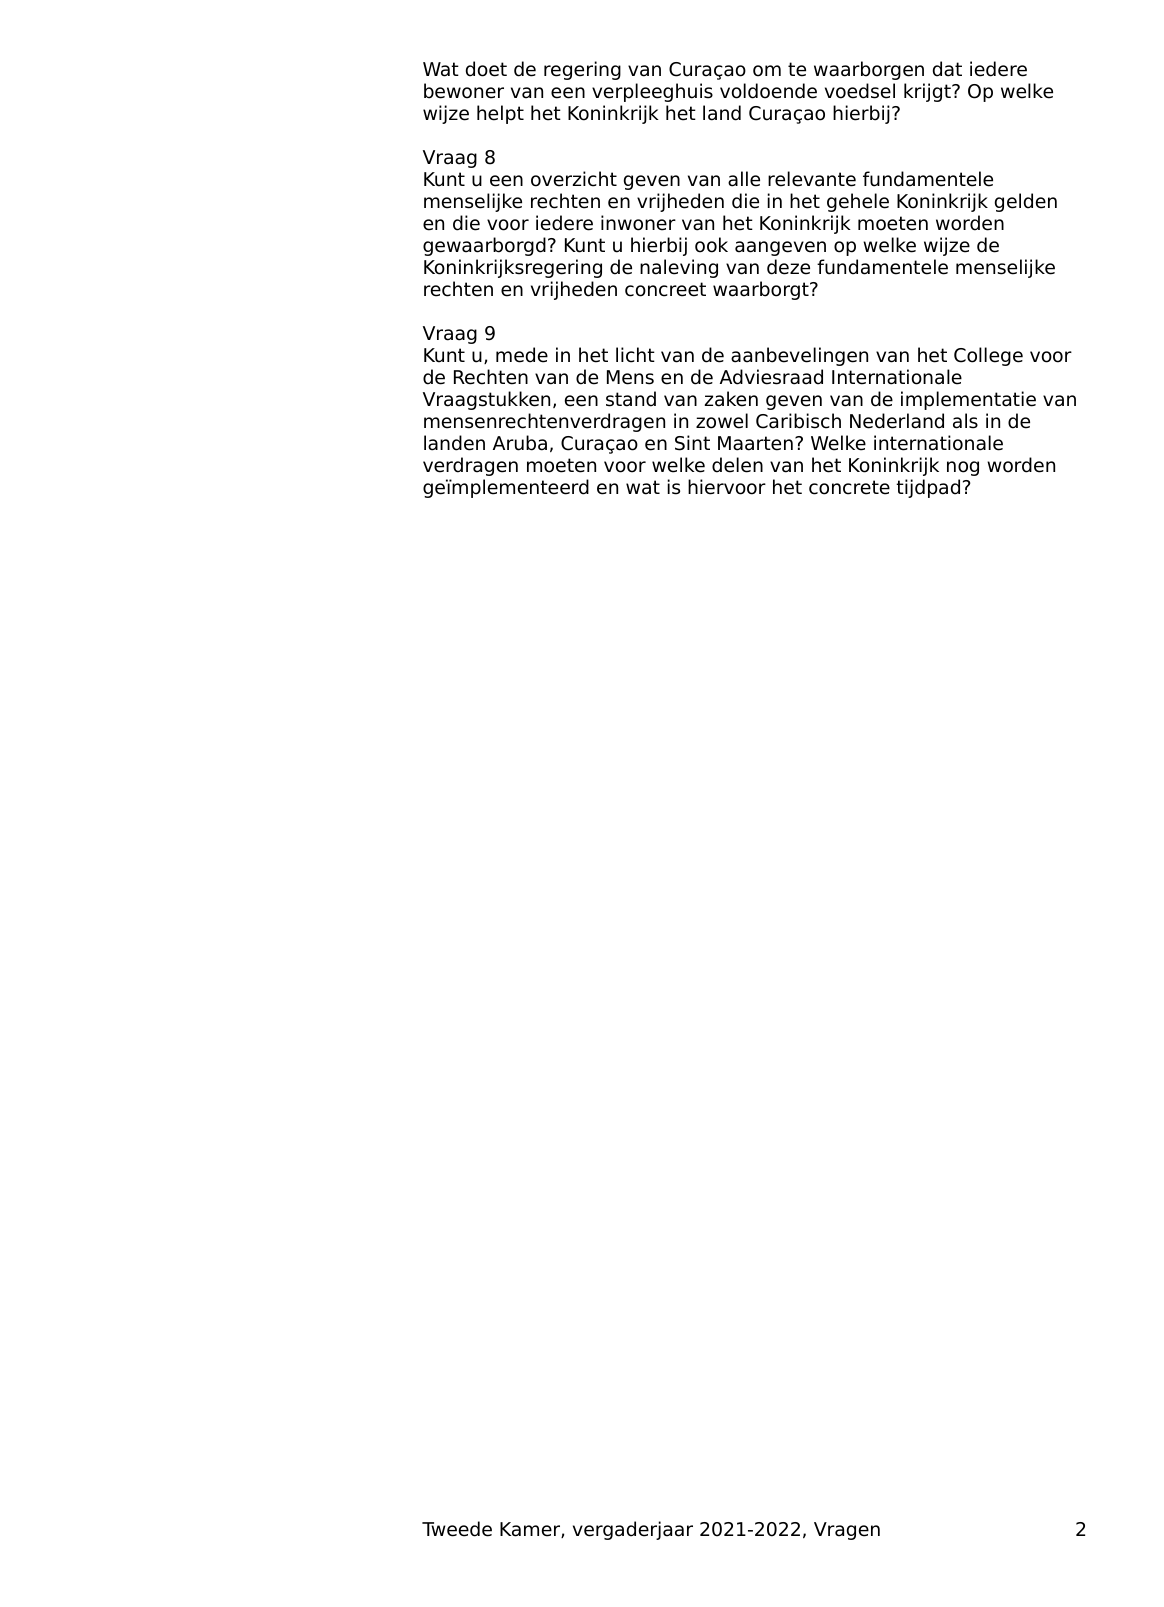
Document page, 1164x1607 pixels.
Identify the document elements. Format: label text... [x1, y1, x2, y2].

text Vraag 9 [422, 323, 1087, 345]
text Kunt u, mede in het licht van de aanbevelingen van het College voor de Rechten van de Mens en de Adviesraad Internationale Vraagstukken, een stand van zaken geven van de implementatie van mensenrechtenverdragen in zowel Caribisch Nederland als in de landen Aruba, Curaçao en Sint Maarten? Welke internationale verdragen moeten voor welke delen van het Koninkrijk nog worden geïmplementeerd en wat is hiervoor het concrete tijdpad? [422, 345, 1087, 499]
text Kunt u een overzicht geven van alle relevante fundamentele menselijke rechten en vrijheden die in het gehele Koninkrijk gelden en die voor iedere inwoner van het Koninkrijk moeten worden gewaarborgd? Kunt u hierbij ook aangeven op welke wijze de Koninkrijksregering de naleving van deze fundamentele menselijke rechten en vrijheden concreet waarborgt? [422, 169, 1087, 301]
text Wat doet de regering van Curaçao om te waarborgen dat iedere bewoner van een verpleeghuis voldoende voedsel krijgt? Op welke wijze helpt het Koninkrijk het land Curaçao hierbij? [422, 59, 1087, 125]
text Vraag 8 [422, 147, 1087, 169]
